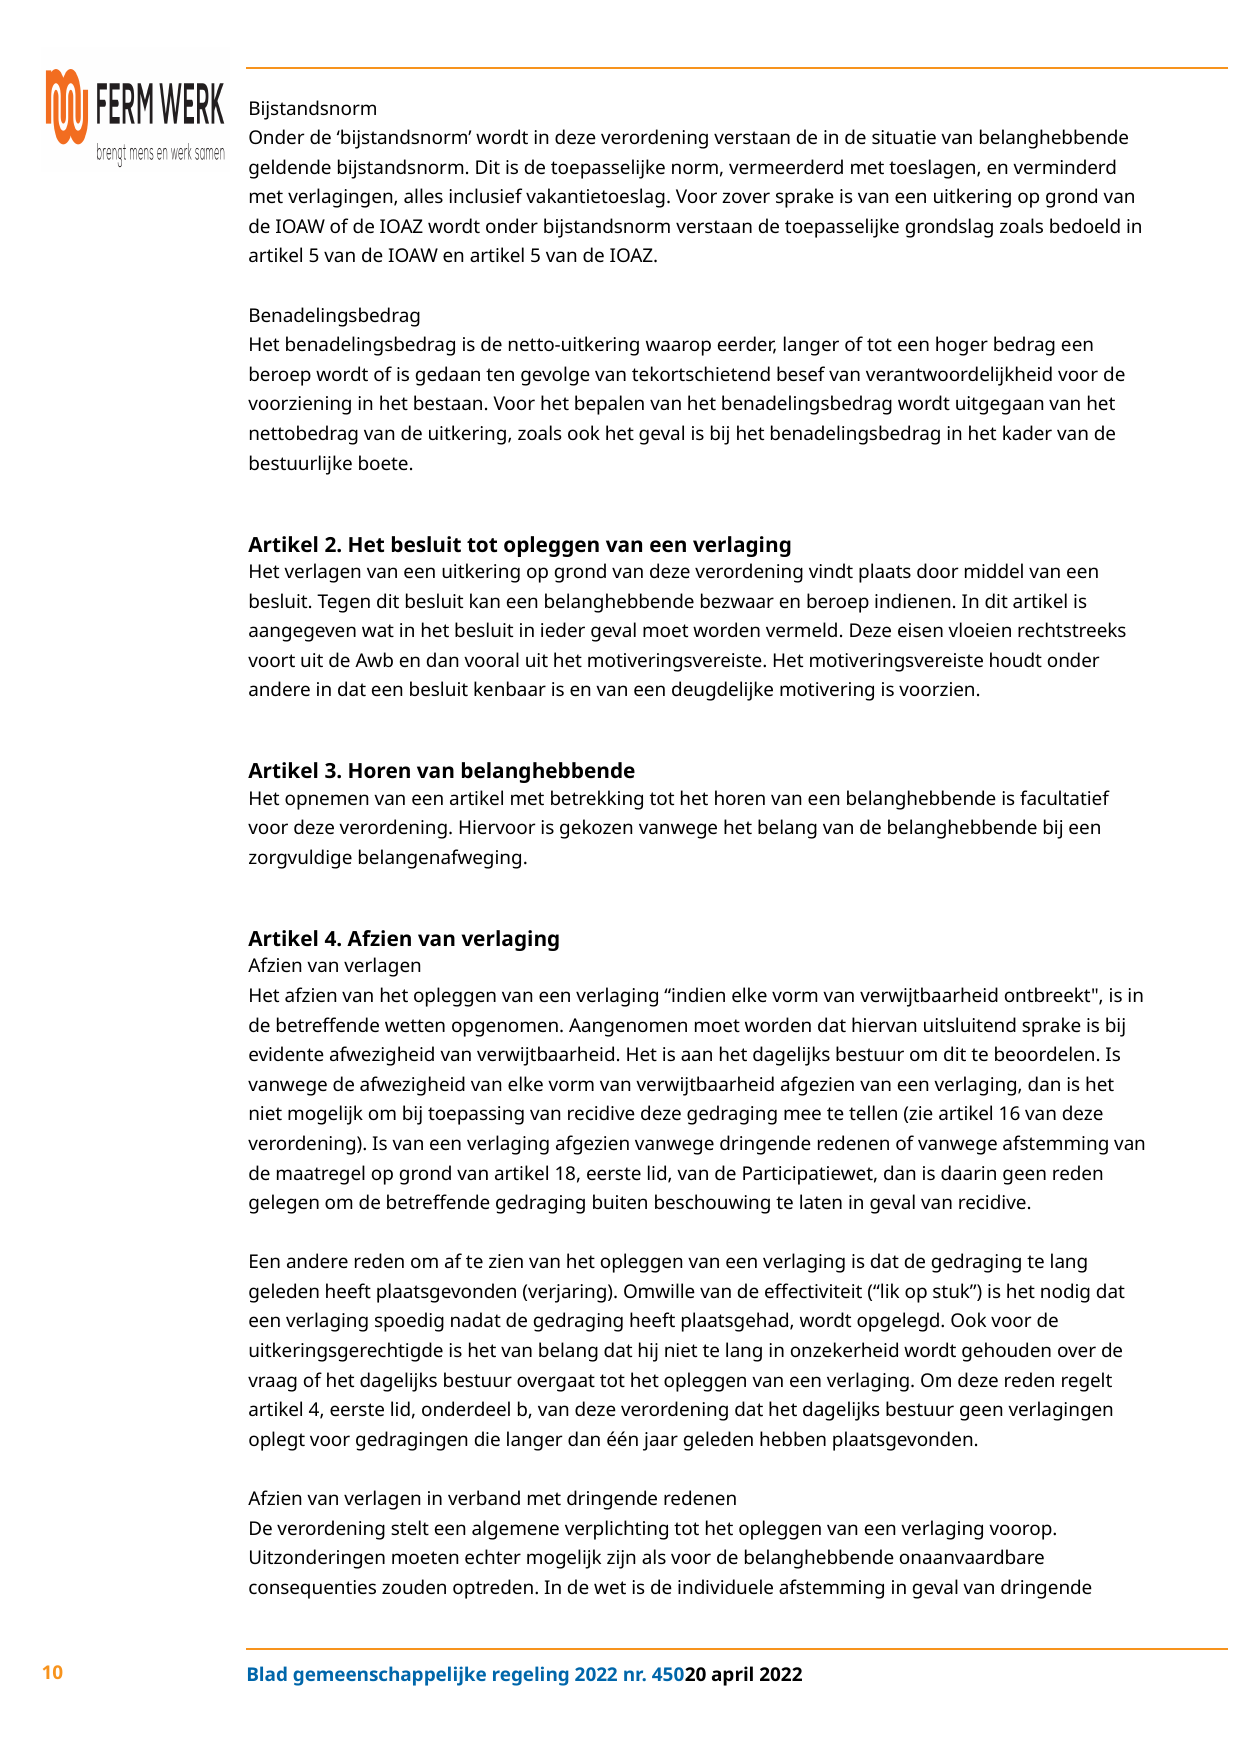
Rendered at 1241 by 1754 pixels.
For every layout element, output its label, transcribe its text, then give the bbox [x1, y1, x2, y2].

text Het benadelingsbedrag is de netto-uitkering waarop eerder, langer of tot een hoger bedrag een beroep wordt of is gedaan ten gevolge van tekortschietend besef van verantwoordelijkheid voor de voorziening in het bestaan. Voor het bepalen van het benadelingsbedrag wordt uitgegaan van het nettobedrag van de uitkering, zoals ook het geval is bij het benadelingsbedrag in het kader van de bestuurlijke boete. [248, 331, 1152, 476]
text Artikel 2. Het besluit tot opleggen van een verlaging [248, 530, 1152, 558]
text Het afzien van het opleggen van een verlaging “indien elke vorm van verwijtbaarheid ontbreekt", is in de betreffende wetten opgenomen. Aangenomen moet worden dat hiervan uitsluitend sprake is bij evidente afwezigheid van verwijtbaarheid. Het is aan het dagelijks bestuur om dit te beoordelen. Is vanwege de afwezigheid van elke vorm van verwijtbaarheid afgezien van een verlaging, dan is het niet mogelijk om bij toepassing van recidive deze gedraging mee te tellen (zie artikel 16 van deze verordening). Is van een verlaging afgezien vanwege dringende redenen of vanwege afstemming van de maatregel op grond van artikel 18, eerste lid, van de Participatiewet, dan is daarin geen reden gelegen om de betreffende gedraging buiten beschouwing te laten in geval van recidive. [248, 982, 1152, 1215]
text Onder de ‘bijstandsnorm’ wordt in deze verordening verstaan de in de situatie van belanghebbende geldende bijstandsnorm. Dit is de toepasselijke norm, vermeerderd met toeslagen, en verminderd met verlagingen, alles inclusief vakantietoeslag. Voor zover sprake is van een uitkering op grond van de IOAW of de IOAZ wordt onder bijstandsnorm verstaan de toepasselijke grondslag zoals bedoeld in artikel 5 van de IOAW en artikel 5 van de IOAZ. [248, 124, 1152, 268]
text De verordening stelt een algemene verplichting tot het opleggen van een verlaging voorop. Uitzonderingen moeten echter mogelijk zijn als voor de belanghebbende onaanvaardbare consequenties zouden optreden. In de wet is de individuele afstemming in geval van dringende [248, 1515, 1152, 1599]
text Artikel 4. Afzien van verlaging [248, 924, 1152, 953]
text Afzien van verlagen [248, 953, 1152, 978]
text Het verlagen van een uitkering op grond van deze verordening vindt plaats door middel van een besluit. Tegen dit besluit kan een belanghebbende bezwaar en beroep indienen. In dit artikel is aangegeven wat in het besluit in ieder geval moet worden vermeld. Deze eisen vloeien rechtstreeks voort uit de Awb en dan vooral uit het motiveringsvereiste. Het motiveringsvereiste houdt onder andere in dat een besluit kenbaar is en van een deugdelijke motivering is voorzien. [248, 558, 1152, 702]
text Benadelingsbedrag [248, 302, 1152, 328]
text Een andere reden om af te zien van het opleggen van een verlaging is dat de gedraging te lang geleden heeft plaatsgevonden (verjaring). Omwille van de effectiviteit (“lik op stuk”) is het nodig dat een verlaging spoedig nadat de gedraging heeft plaatsgehad, wordt opgelegd. Ook voor de uitkeringsgerechtigde is het van belang dat hij niet te lang in onzekerheid wordt gehouden over de vraag of het dagelijks bestuur overgaat tot het opleggen van een verlaging. Om deze reden regelt artikel 4, eerste lid, onderdeel b, van deze verordening dat het dagelijks bestuur geen verlagingen oplegt voor gedragingen die langer dan één jaar geleden hebben plaatsgevonden. [248, 1248, 1152, 1452]
text Artikel 3. Horen van belanghebbende [248, 757, 1152, 785]
picture [41, 47, 231, 172]
text Bijstandsnorm [248, 95, 1152, 121]
text Het opnemen van een artikel met betrekking tot het horen van een belanghebbende is facultatief voor deze verordening. Hiervoor is gekozen vanwege het belang van de belanghebbende bij een zorgvuldige belangenafweging. [248, 785, 1152, 870]
text Afzien van verlagen in verband met dringende redenen [248, 1485, 1152, 1511]
